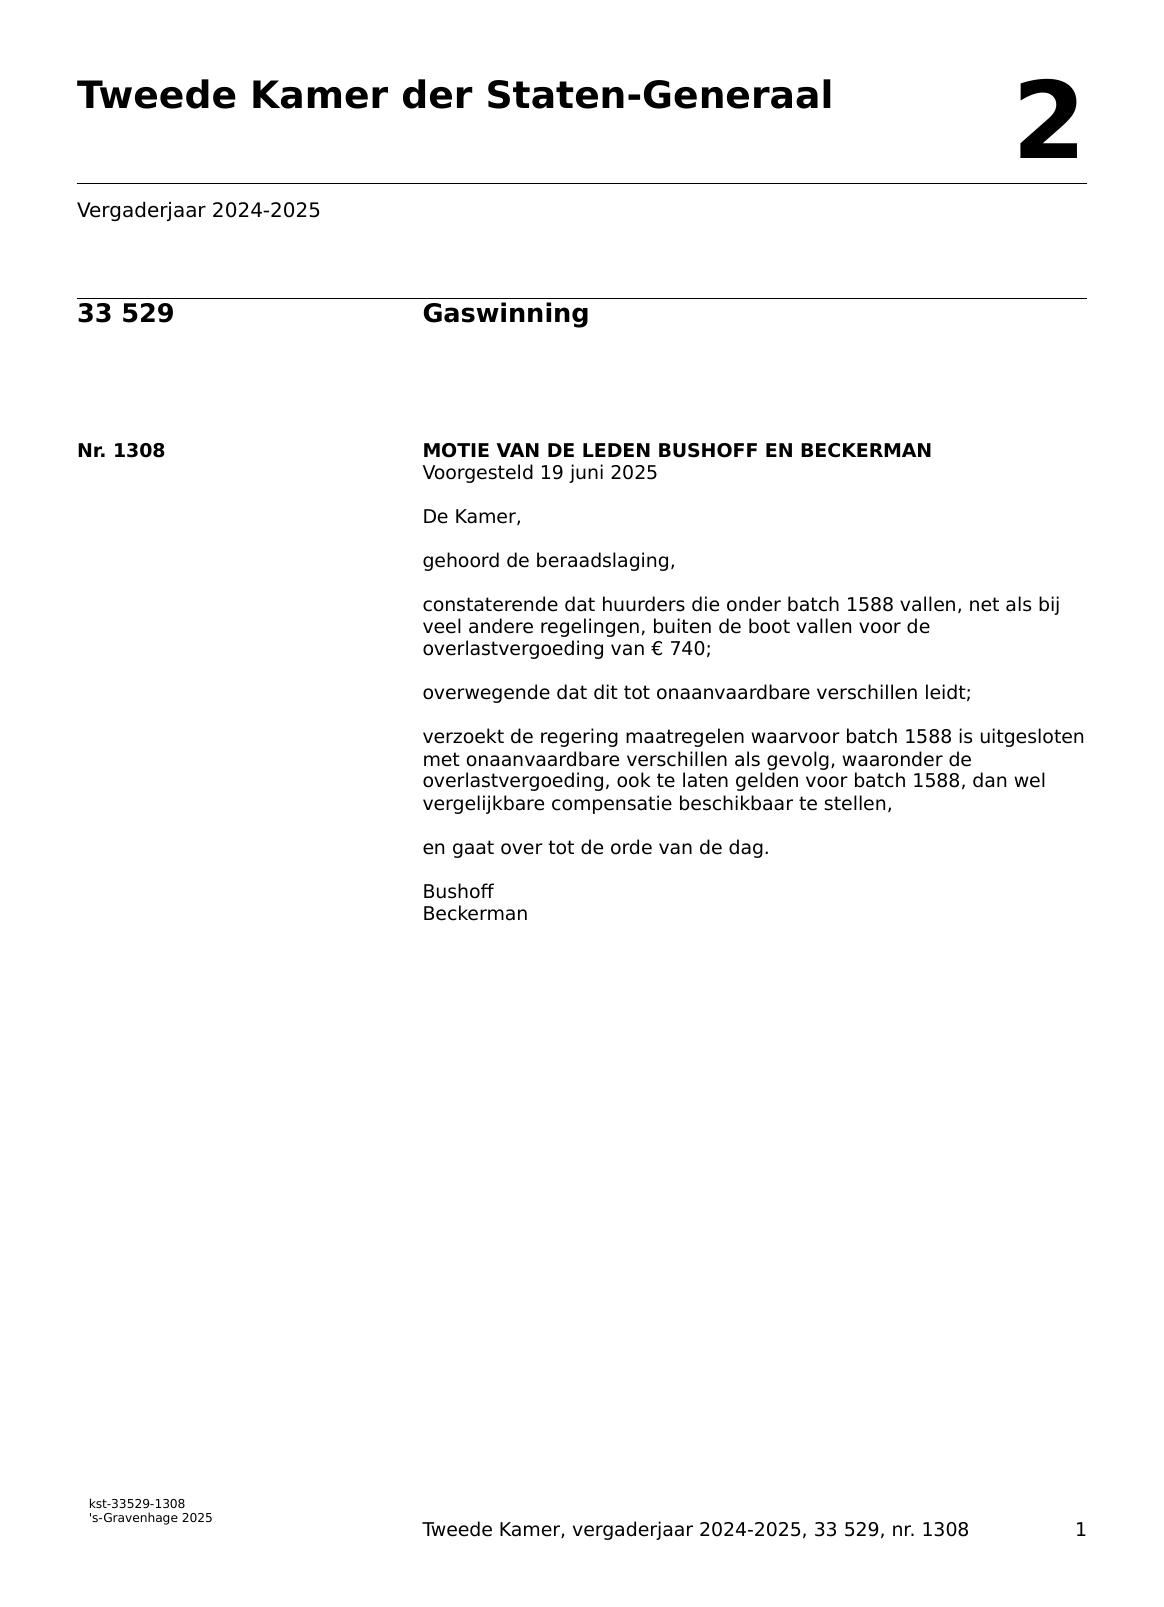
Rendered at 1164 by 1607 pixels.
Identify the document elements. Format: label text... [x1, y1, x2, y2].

table_header Tweede Kamer der Staten-Generaal [77, 59, 886, 183]
subtitle 33 529 Gaswinning [77, 299, 1087, 329]
text Bushoff [422, 881, 1087, 903]
text 's-Gravenhage 2025 [88, 1511, 323, 1525]
text De Kamer, [422, 506, 1087, 528]
table_header 2 [886, 59, 1087, 183]
table_cell Vergaderjaar 2024-2025 [77, 184, 1087, 298]
text kst-33529-1308 [88, 1497, 323, 1511]
text en gaat over tot de orde van de dag. [422, 837, 1087, 858]
text verzoekt de regering maatregelen waarvoor batch 1588 is uitgesloten met onaanvaardbare verschillen als gevolg, waaronder de overlastvergoeding, ook te laten gelden voor batch 1588, dan wel vergelijkbare compensatie beschikbaar te stellen, [422, 726, 1087, 814]
text overwegende dat dit tot onaanvaardbare verschillen leidt; [422, 682, 1087, 704]
text Beckerman [422, 903, 1087, 925]
text Voorgesteld 19 juni 2025 [422, 462, 1087, 484]
subtitle Nr. 1308 MOTIE VAN DE LEDEN BUSHOFF EN BECKERMAN [77, 440, 1087, 462]
text constaterende dat huurders die onder batch 1588 vallen, net als bij veel andere regelingen, buiten de boot vallen voor de overlastvergoeding van € 740; [422, 594, 1087, 660]
text gehoord de beraadslaging, [422, 550, 1087, 572]
